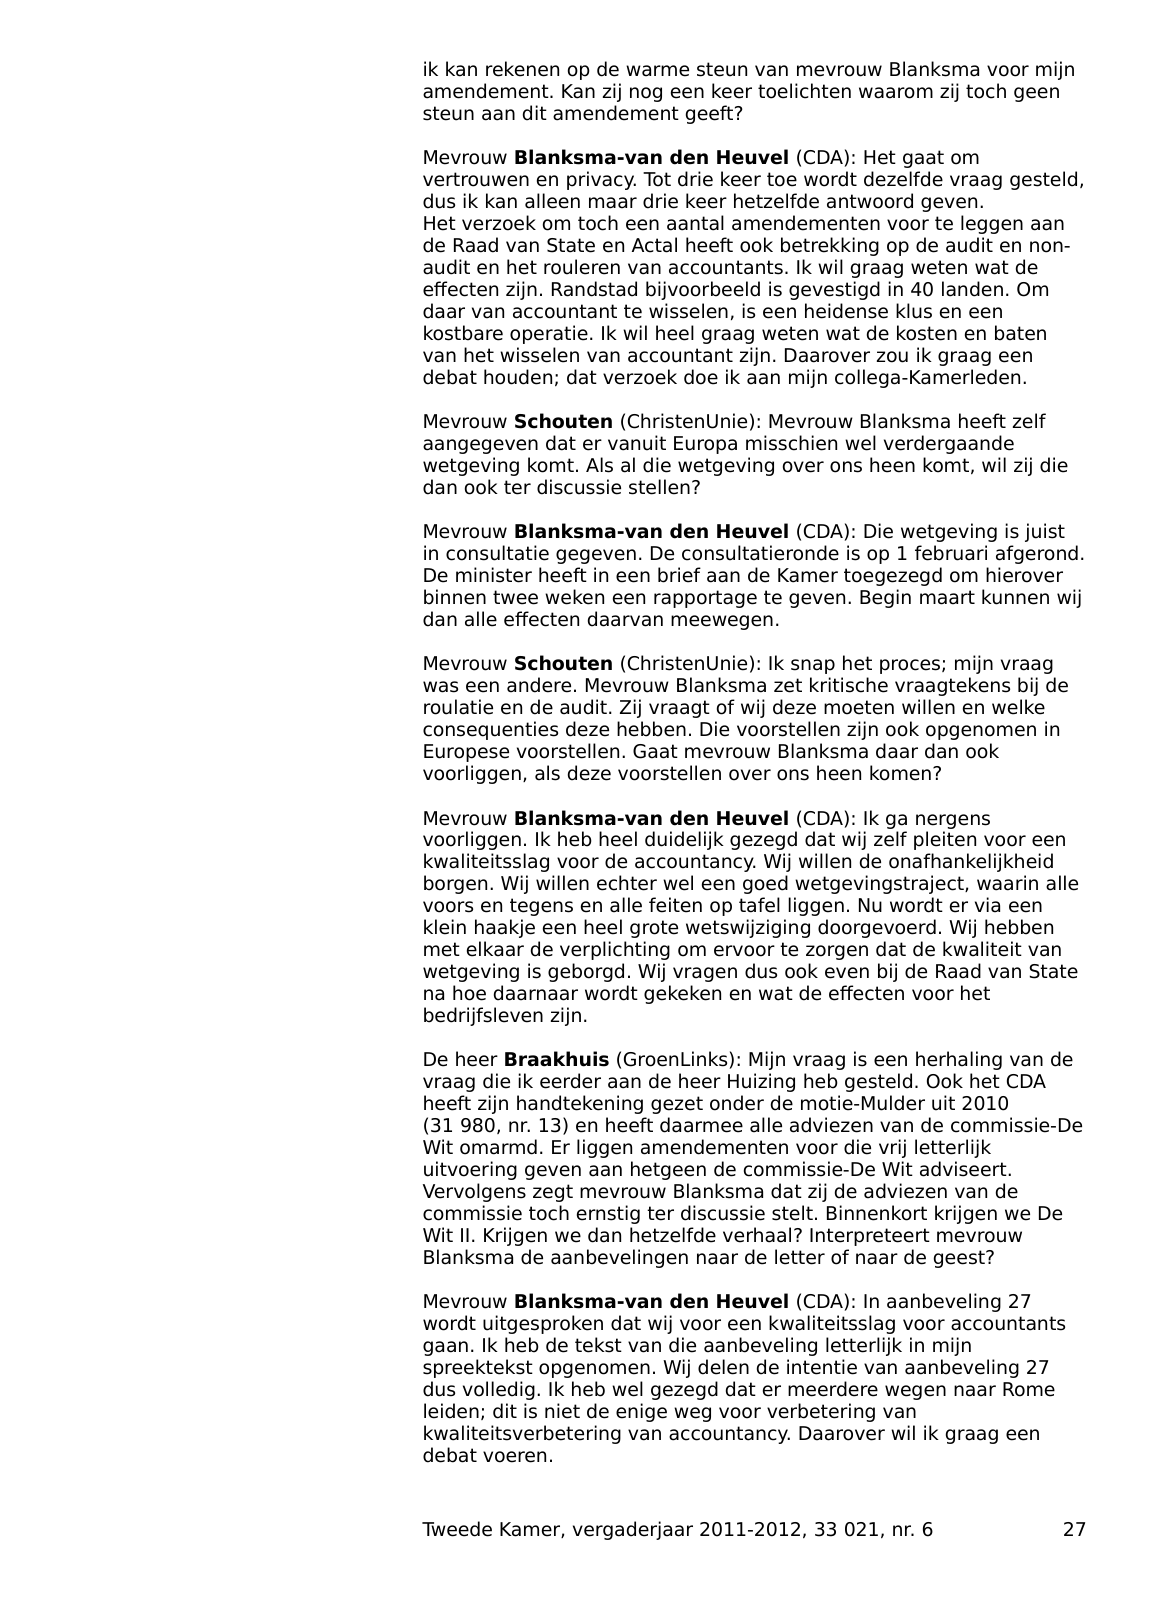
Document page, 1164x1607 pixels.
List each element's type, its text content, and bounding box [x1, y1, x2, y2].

text Het verzoek om toch een aantal amendementen voor te leggen aan de Raad van State en Actal heeft ook betrekking op de audit en non-audit en het rouleren van accountants. Ik wil graag weten wat de effecten zijn. Randstad bijvoorbeeld is gevestigd in 40 landen. Om daar van accountant te wisselen, is een heidense klus en een kostbare operatie. Ik wil heel graag weten wat de kosten en baten van het wisselen van accountant zijn. Daarover zou ik graag een debat houden; dat verzoek doe ik aan mijn collega-Kamerleden. [422, 213, 1087, 389]
text Mevrouw Schouten (ChristenUnie): Ik snap het proces; mijn vraag was een andere. Mevrouw Blanksma zet kritische vraagtekens bij de roulatie en de audit. Zij vraagt of wij deze moeten willen en welke consequenties deze hebben. Die voorstellen zijn ook opgenomen in Europese voorstellen. Gaat mevrouw Blanksma daar dan ook voorliggen, als deze voorstellen over ons heen komen? [422, 653, 1087, 785]
text De heer Braakhuis (GroenLinks): Mijn vraag is een herhaling van de vraag die ik eerder aan de heer Huizing heb gesteld. Ook het CDA heeft zijn handtekening gezet onder de motie-Mulder uit 2010 (31 980, nr. 13) en heeft daarmee alle adviezen van de commissie-De Wit omarmd. Er liggen amendementen voor die vrij letterlijk uitvoering geven aan hetgeen de commissie-De Wit adviseert. Vervolgens zegt mevrouw Blanksma dat zij de adviezen van de commissie toch ernstig ter discussie stelt. Binnenkort krijgen we De Wit II. Krijgen we dan hetzelfde verhaal? Interpreteert mevrouw Blanksma de aanbevelingen naar de letter of naar de geest? [422, 1049, 1087, 1269]
text Mevrouw Blanksma-van den Heuvel (CDA): In aanbeveling 27 wordt uitgesproken dat wij voor een kwaliteitsslag voor accountants gaan. Ik heb de tekst van die aanbeveling letterlijk in mijn spreektekst opgenomen. Wij delen de intentie van aanbeveling 27 dus volledig. Ik heb wel gezegd dat er meerdere wegen naar Rome leiden; dit is niet de enige weg voor verbetering van kwaliteitsverbetering van accountancy. Daarover wil ik graag een debat voeren. [422, 1291, 1087, 1467]
text Mevrouw Blanksma-van den Heuvel (CDA): Ik ga nergens voorliggen. Ik heb heel duidelijk gezegd dat wij zelf pleiten voor een kwaliteitsslag voor de accountancy. Wij willen de onafhankelijkheid borgen. Wij willen echter wel een goed wetgevingstraject, waarin alle voors en tegens en alle feiten op tafel liggen. Nu wordt er via een klein haakje een heel grote wetswijziging doorgevoerd. Wij hebben met elkaar de verplichting om ervoor te zorgen dat de kwaliteit van wetgeving is geborgd. Wij vragen dus ook even bij de Raad van State na hoe daarnaar wordt gekeken en wat de effecten voor het bedrijfsleven zijn. [422, 807, 1087, 1027]
text Mevrouw Schouten (ChristenUnie): Mevrouw Blanksma heeft zelf aangegeven dat er vanuit Europa misschien wel verdergaande wetgeving komt. Als al die wetgeving over ons heen komt, wil zij die dan ook ter discussie stellen? [422, 411, 1087, 499]
text Mevrouw Blanksma-van den Heuvel (CDA): Het gaat om vertrouwen en privacy. Tot drie keer toe wordt dezelfde vraag gesteld, dus ik kan alleen maar drie keer hetzelfde antwoord geven. [422, 147, 1087, 213]
text Mevrouw Blanksma-van den Heuvel (CDA): Die wetgeving is juist in consultatie gegeven. De consultatieronde is op 1 februari afgerond. De minister heeft in een brief aan de Kamer toegezegd om hierover binnen twee weken een rapportage te geven. Begin maart kunnen wij dan alle effecten daarvan meewegen. [422, 521, 1087, 631]
text ik kan rekenen op de warme steun van mevrouw Blanksma voor mijn amendement. Kan zij nog een keer toelichten waarom zij toch geen steun aan dit amendement geeft? [422, 59, 1087, 125]
